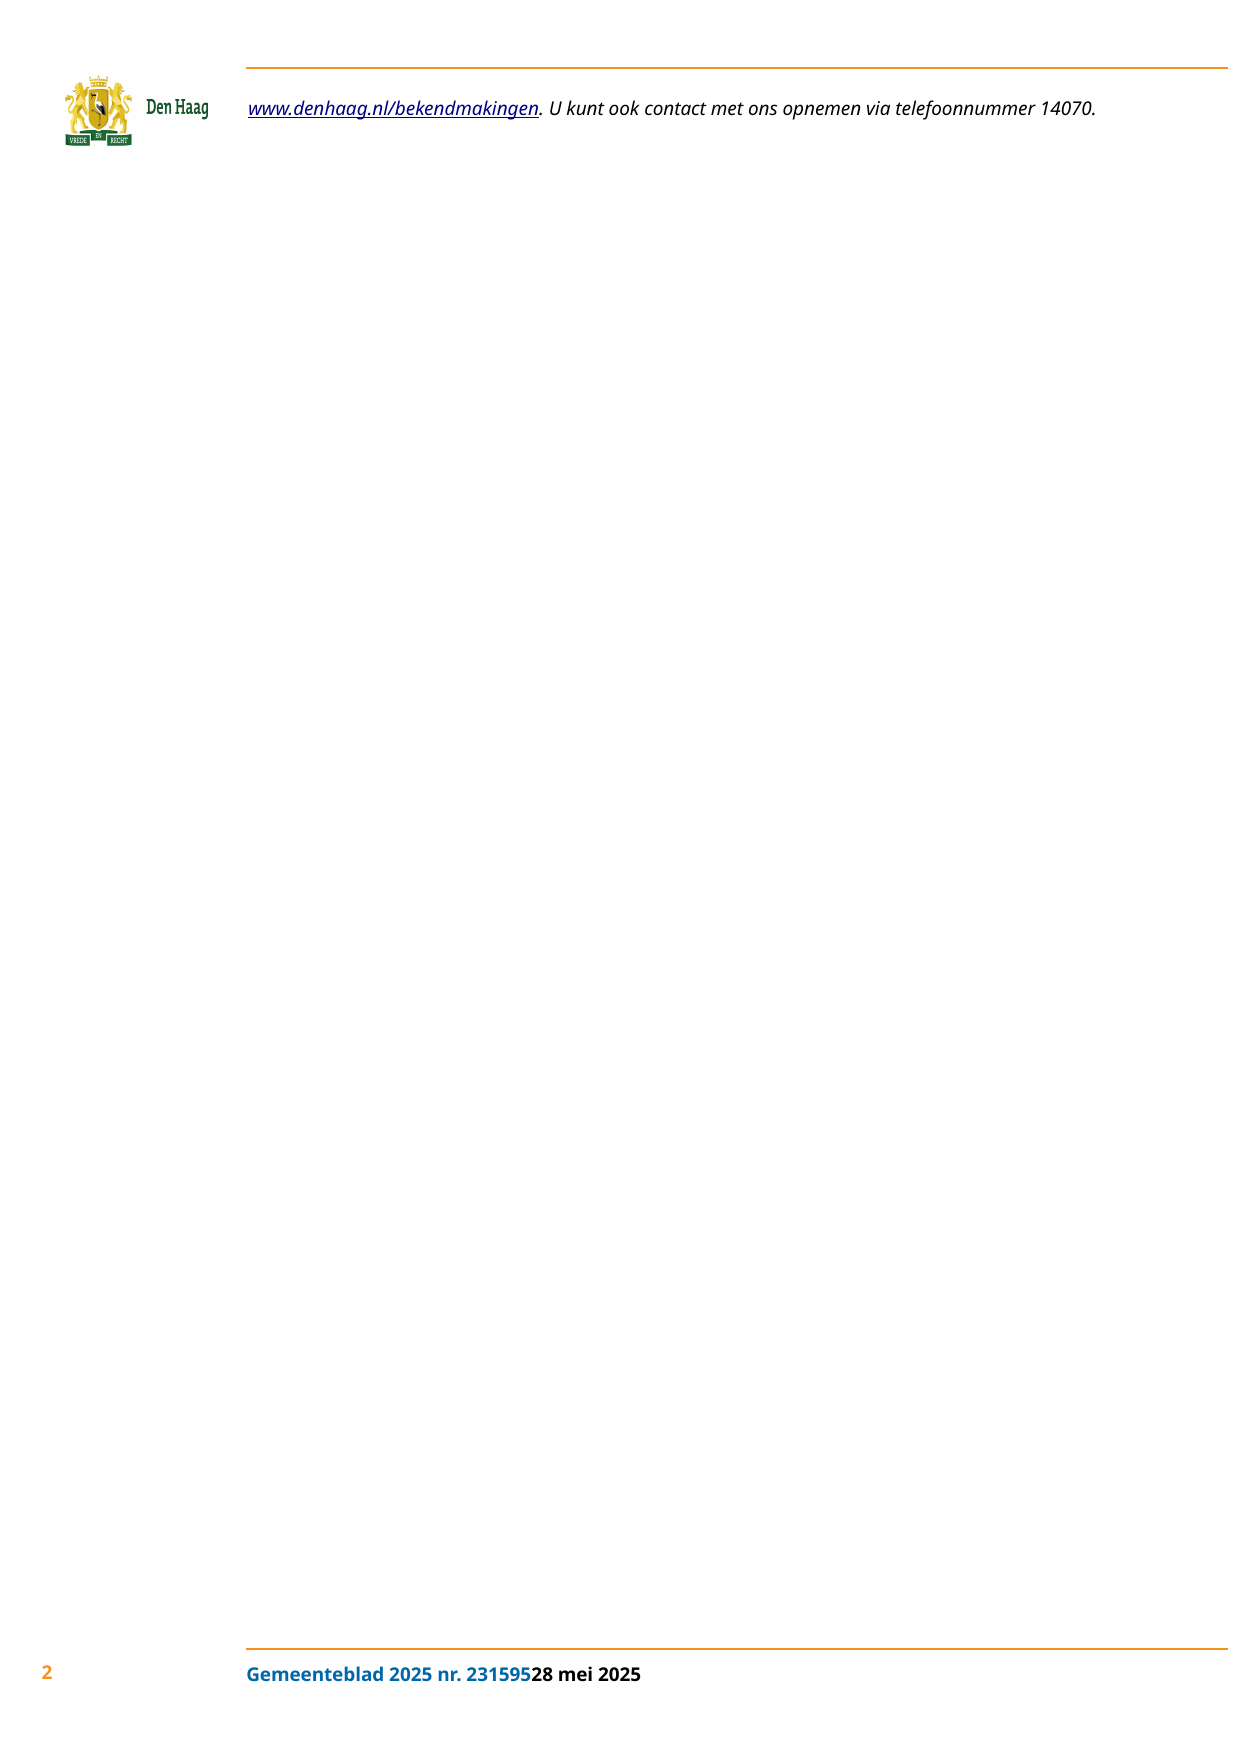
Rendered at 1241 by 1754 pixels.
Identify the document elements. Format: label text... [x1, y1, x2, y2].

picture [41, 47, 231, 172]
text www.denhaag.nl/bekendmakingen. U kunt ook contact met ons opnemen via telefoonnummer 14070. [248, 95, 1152, 121]
